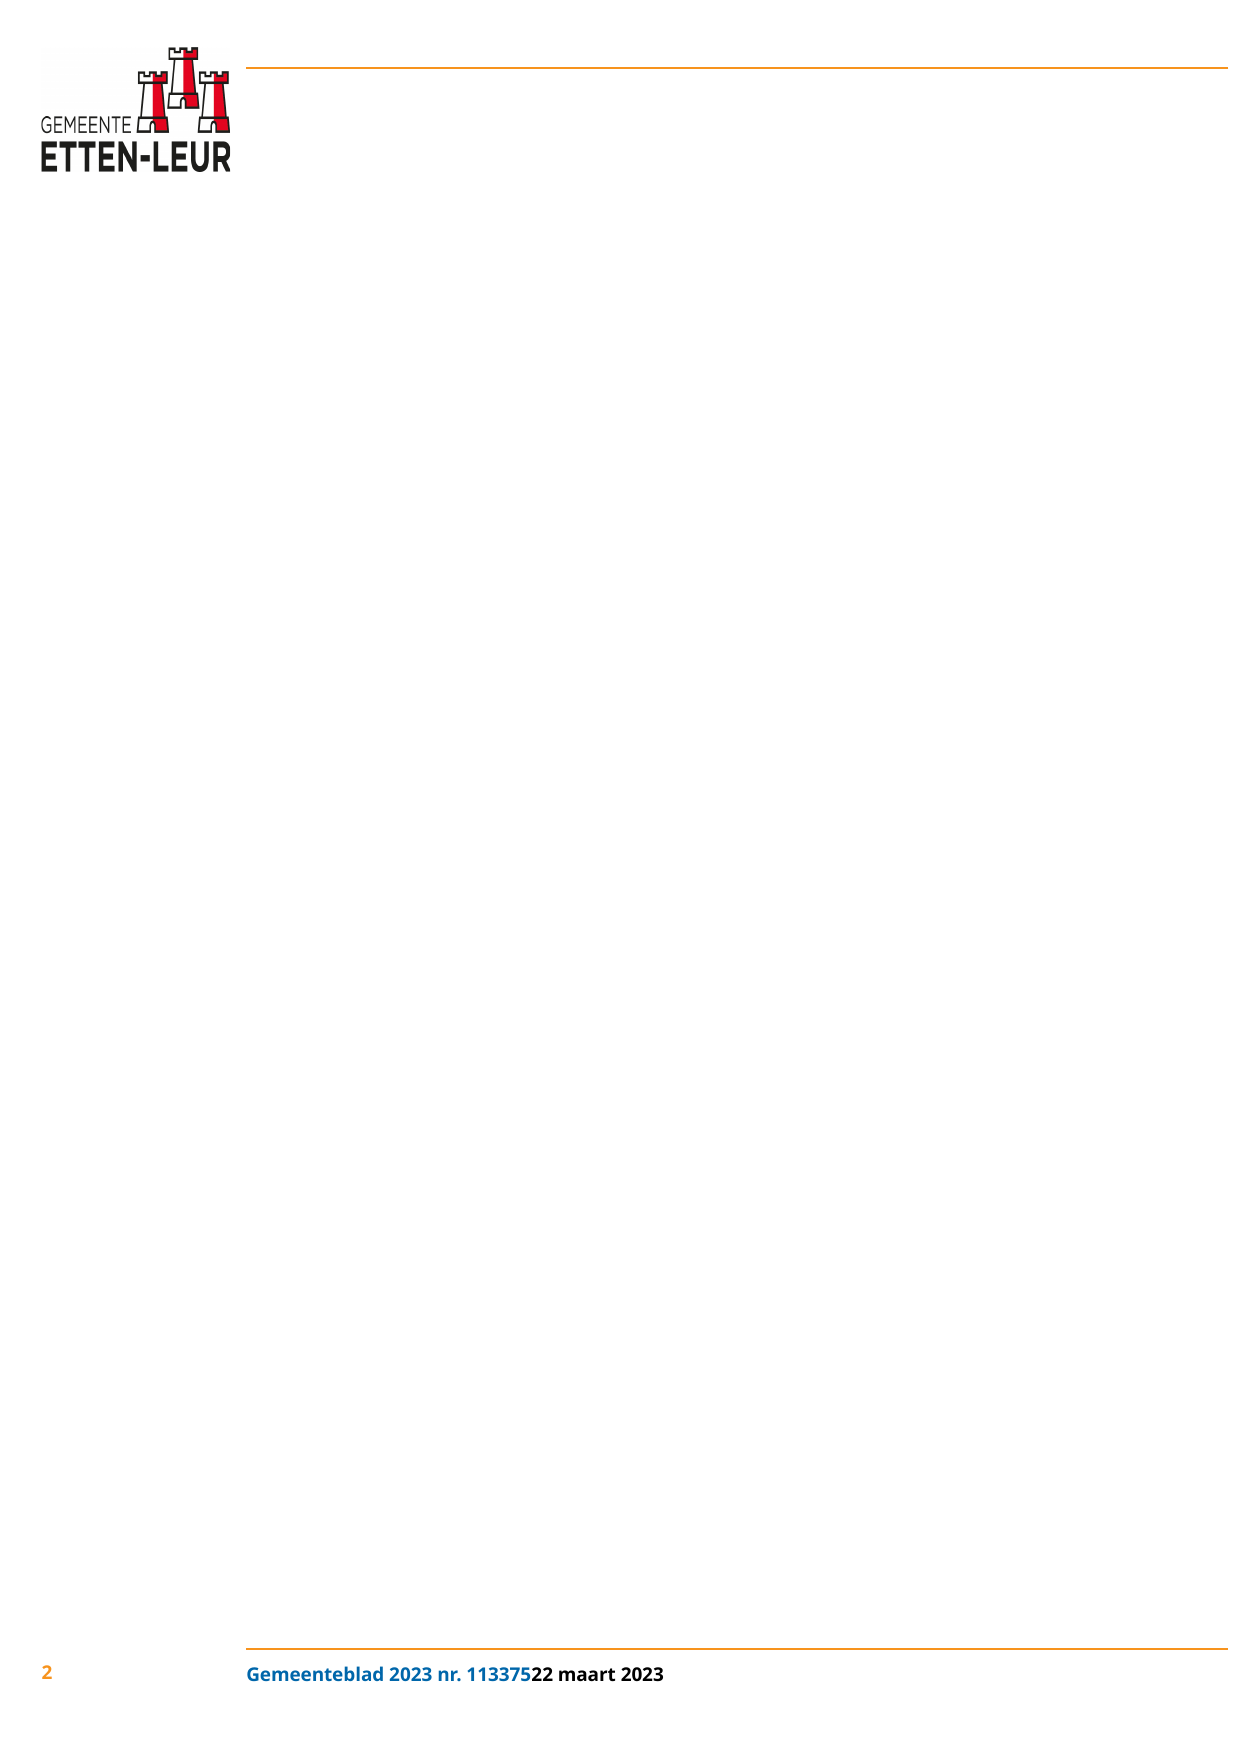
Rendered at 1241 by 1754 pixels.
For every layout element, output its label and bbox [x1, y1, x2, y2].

picture [41, 47, 231, 172]
